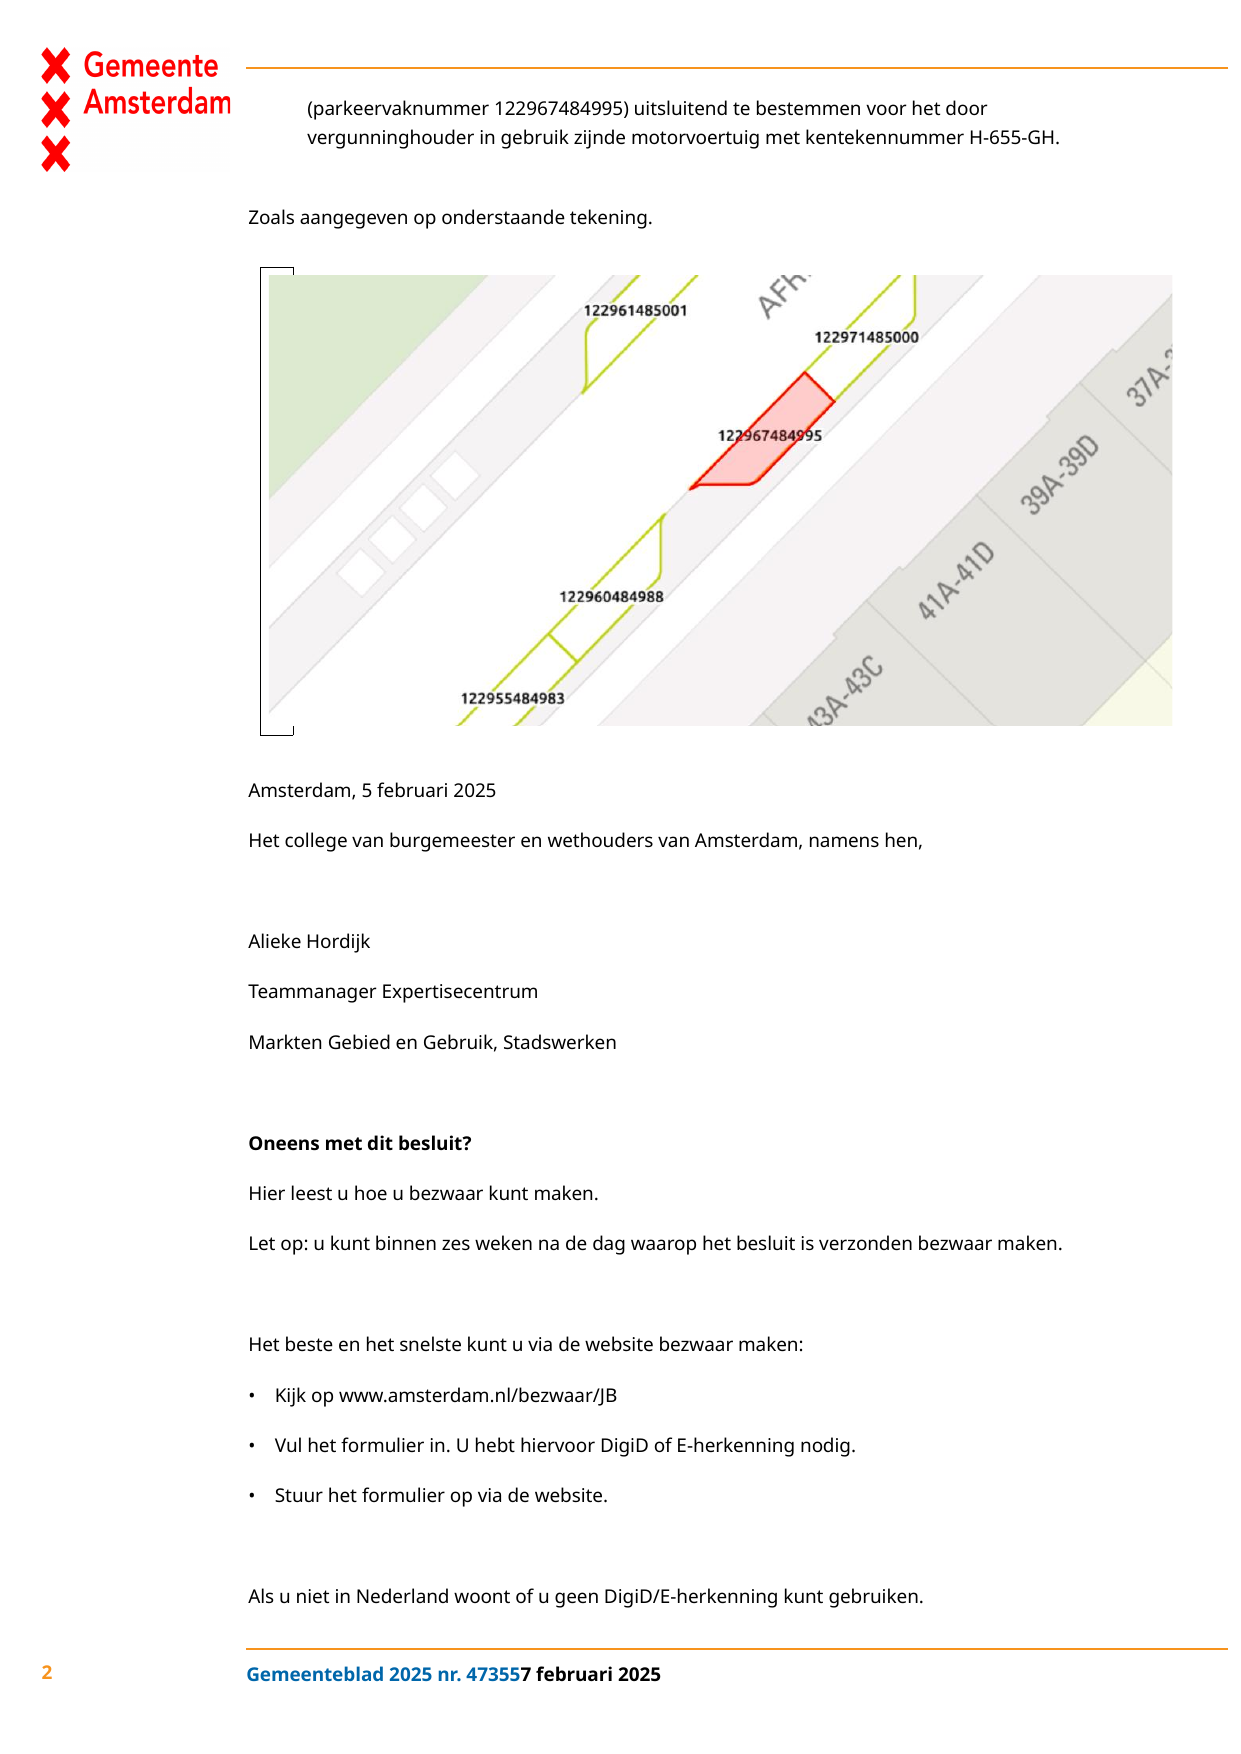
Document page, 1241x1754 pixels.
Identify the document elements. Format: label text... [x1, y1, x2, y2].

text • Stuur het formulier op via de website. [248, 1483, 1152, 1508]
text Hier leest u hoe u bezwaar kunt maken. [248, 1180, 1152, 1206]
list (parkeervaknummer 122967484995) uitsluitend te bestemmen voor het door vergunninghouder in gebruik zijnde motorvoertuig met kentekennummer H-655-GH. [248, 95, 1152, 150]
picture [268, 275, 1173, 726]
text Markten Gebied en Gebruik, Stadswerken [248, 1029, 1152, 1055]
text Amsterdam, 5 februari 2025 [248, 777, 1152, 803]
text Oneens met dit besluit? [248, 1130, 1152, 1156]
text Het beste en het snelste kunt u via de website bezwaar maken: [248, 1331, 1152, 1357]
picture [41, 47, 231, 172]
text Let op: u kunt binnen zes weken na de dag waarop het besluit is verzonden bezwaar maken. [248, 1231, 1152, 1256]
text Als u niet in Nederland woont of u geen DigiD/E-herkenning kunt gebruiken. [248, 1583, 1152, 1609]
text Het college van burgemeester en wethouders van Amsterdam, namens hen, [248, 827, 1152, 853]
text Alieke Hordijk [248, 928, 1152, 954]
text Teammanager Expertisecentrum [248, 978, 1152, 1004]
text • Vul het formulier in. U hebt hiervoor DigiD of E-herkenning nodig. [248, 1432, 1152, 1458]
text Zoals aangegeven op onderstaande tekening. [248, 204, 1152, 230]
text • Kijk op www.amsterdam.nl/bezwaar/JB [248, 1382, 1152, 1408]
